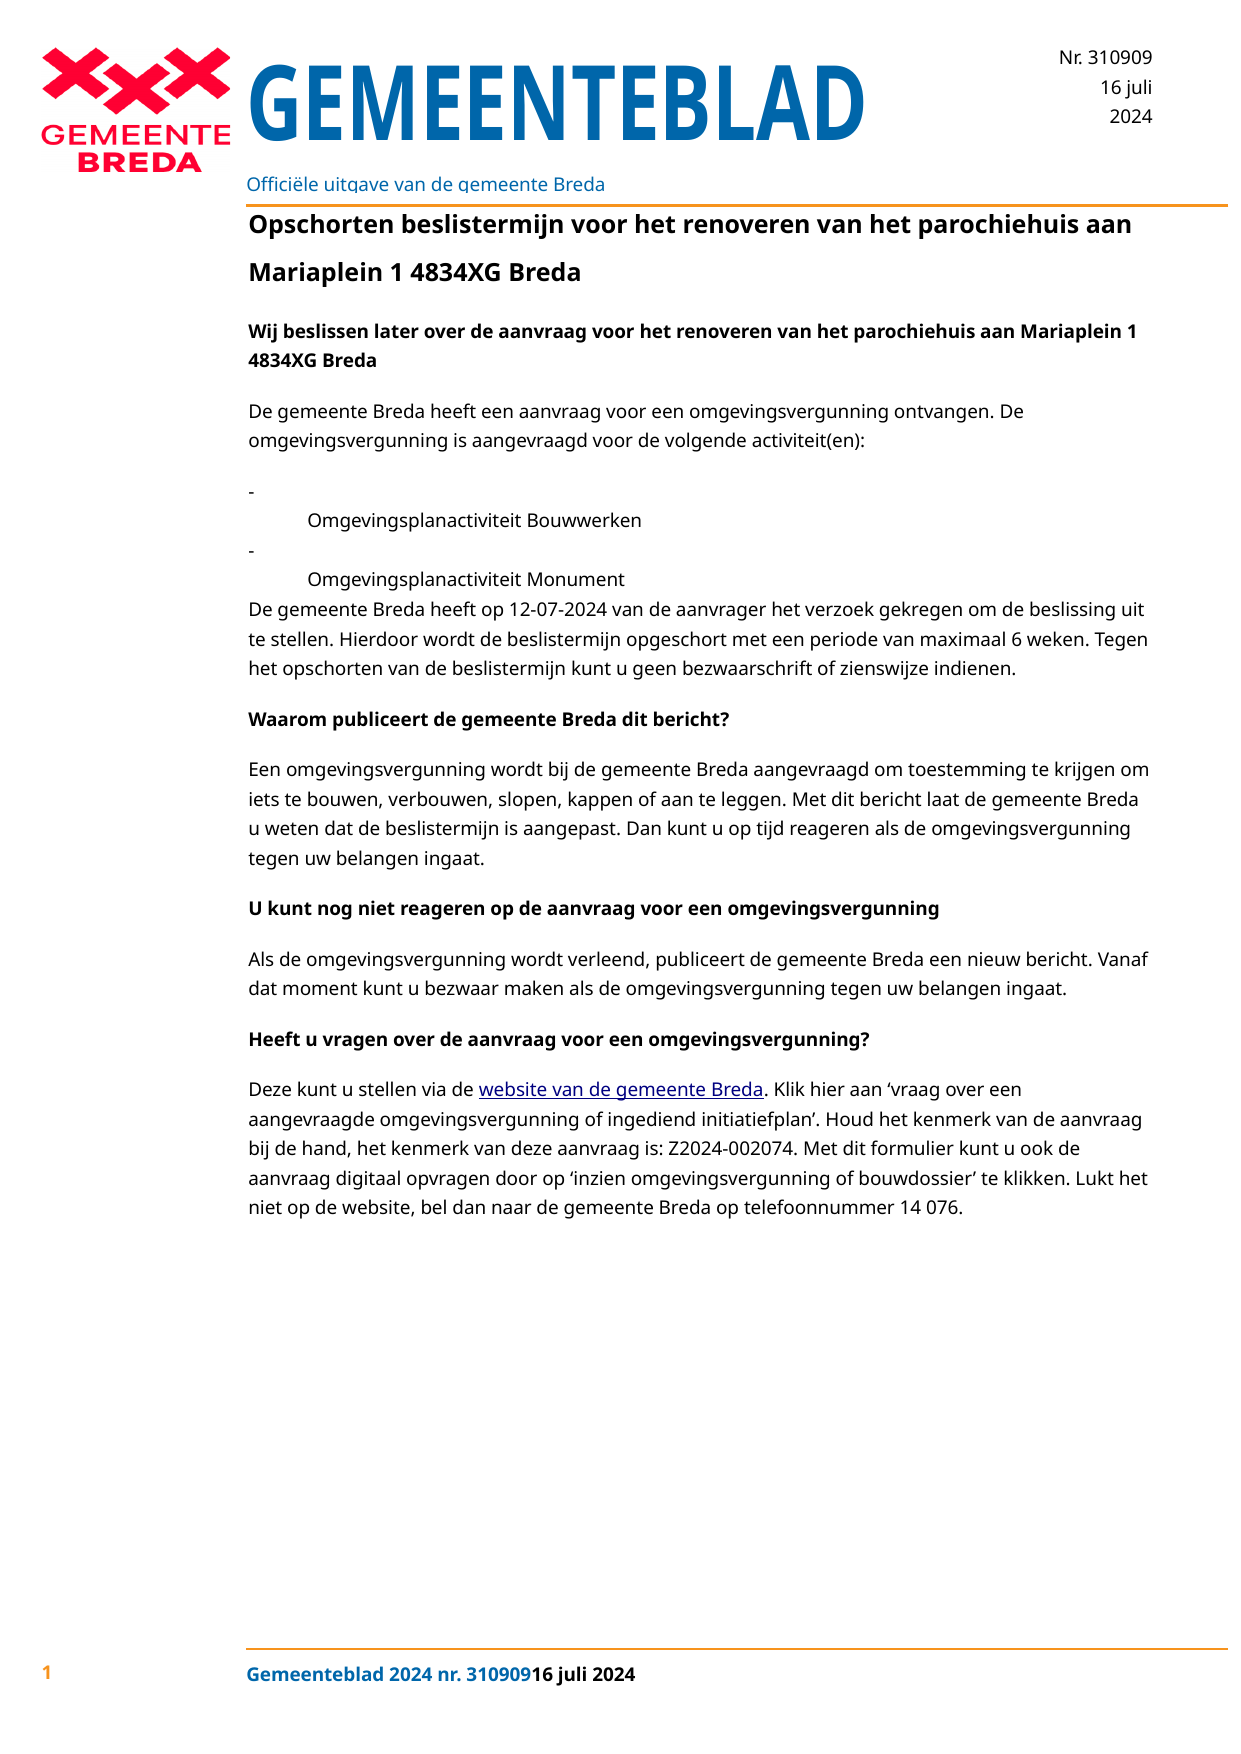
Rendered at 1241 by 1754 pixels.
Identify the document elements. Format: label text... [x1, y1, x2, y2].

text De gemeente Breda heeft op 12-07-2024 van de aanvrager het verzoek gekregen om de beslissing uit te stellen. Hierdoor wordt de beslistermijn opgeschort met een periode van maximaal 6 weken. Tegen het opschorten van de beslistermijn kunt u geen bezwaarschrift of zienswijze indienen. [248, 596, 1152, 681]
text Wij beslissen later over de aanvraag voor het renoveren van het parochiehuis aan Mariaplein 1 4834XG Breda [248, 318, 1152, 373]
text Als de omgevingsvergunning wordt verleend, publiceert de gemeente Breda een nieuw bericht. Vanaf dat moment kunt u bezwaar maken als de omgevingsvergunning tegen uw belangen ingaat. [248, 946, 1152, 1001]
text Heeft u vragen over de aanvraag voor een omgevingsvergunning? [248, 1026, 1152, 1052]
text De gemeente Breda heeft een aanvraag voor een omgevingsvergunning ontvangen. De omgevingsvergunning is aangevraagd voor de volgende activiteit(en): [248, 398, 1152, 453]
picture [41, 47, 231, 172]
list Omgevingsplanactiviteit Monument [248, 567, 1152, 592]
text U kunt nog niet reageren op de aanvraag voor een omgevingsvergunning [248, 895, 1152, 921]
text Een omgevingsvergunning wordt bij de gemeente Breda aangevraagd om toestemming te krijgen om iets te bouwen, verbouwen, slopen, kappen of aan te leggen. Met dit bericht laat de gemeente Breda u weten dat de beslistermijn is aangepast. Dan kunt u op tijd reageren als de omgevingsvergunning tegen uw belangen ingaat. [248, 756, 1152, 871]
text Deze kunt u stellen via de website van de gemeente Breda. Klik hier aan ‘vraag over een aangevraagde omgevingsvergunning of ingediend initiatiefplan’. Houd het kenmerk van de aanvraag bij de hand, het kenmerk van deze aanvraag is: Z2024-002074. Met dit formulier kunt u ook de aanvraag digitaal opvragen door op ‘inzien omgevingsvergunning of bouwdossier’ te klikken. Lukt het niet op de website, bel dan naar de gemeente Breda op telefoonnummer 14 076. [248, 1076, 1152, 1220]
list Omgevingsplanactiviteit Bouwwerken [248, 507, 1152, 533]
text Waarom publiceert de gemeente Breda dit bericht? [248, 706, 1152, 732]
text Opschorten beslistermijn voor het renoveren van het parochiehuis aan Mariaplein 1 4834XG Breda [248, 207, 1152, 288]
